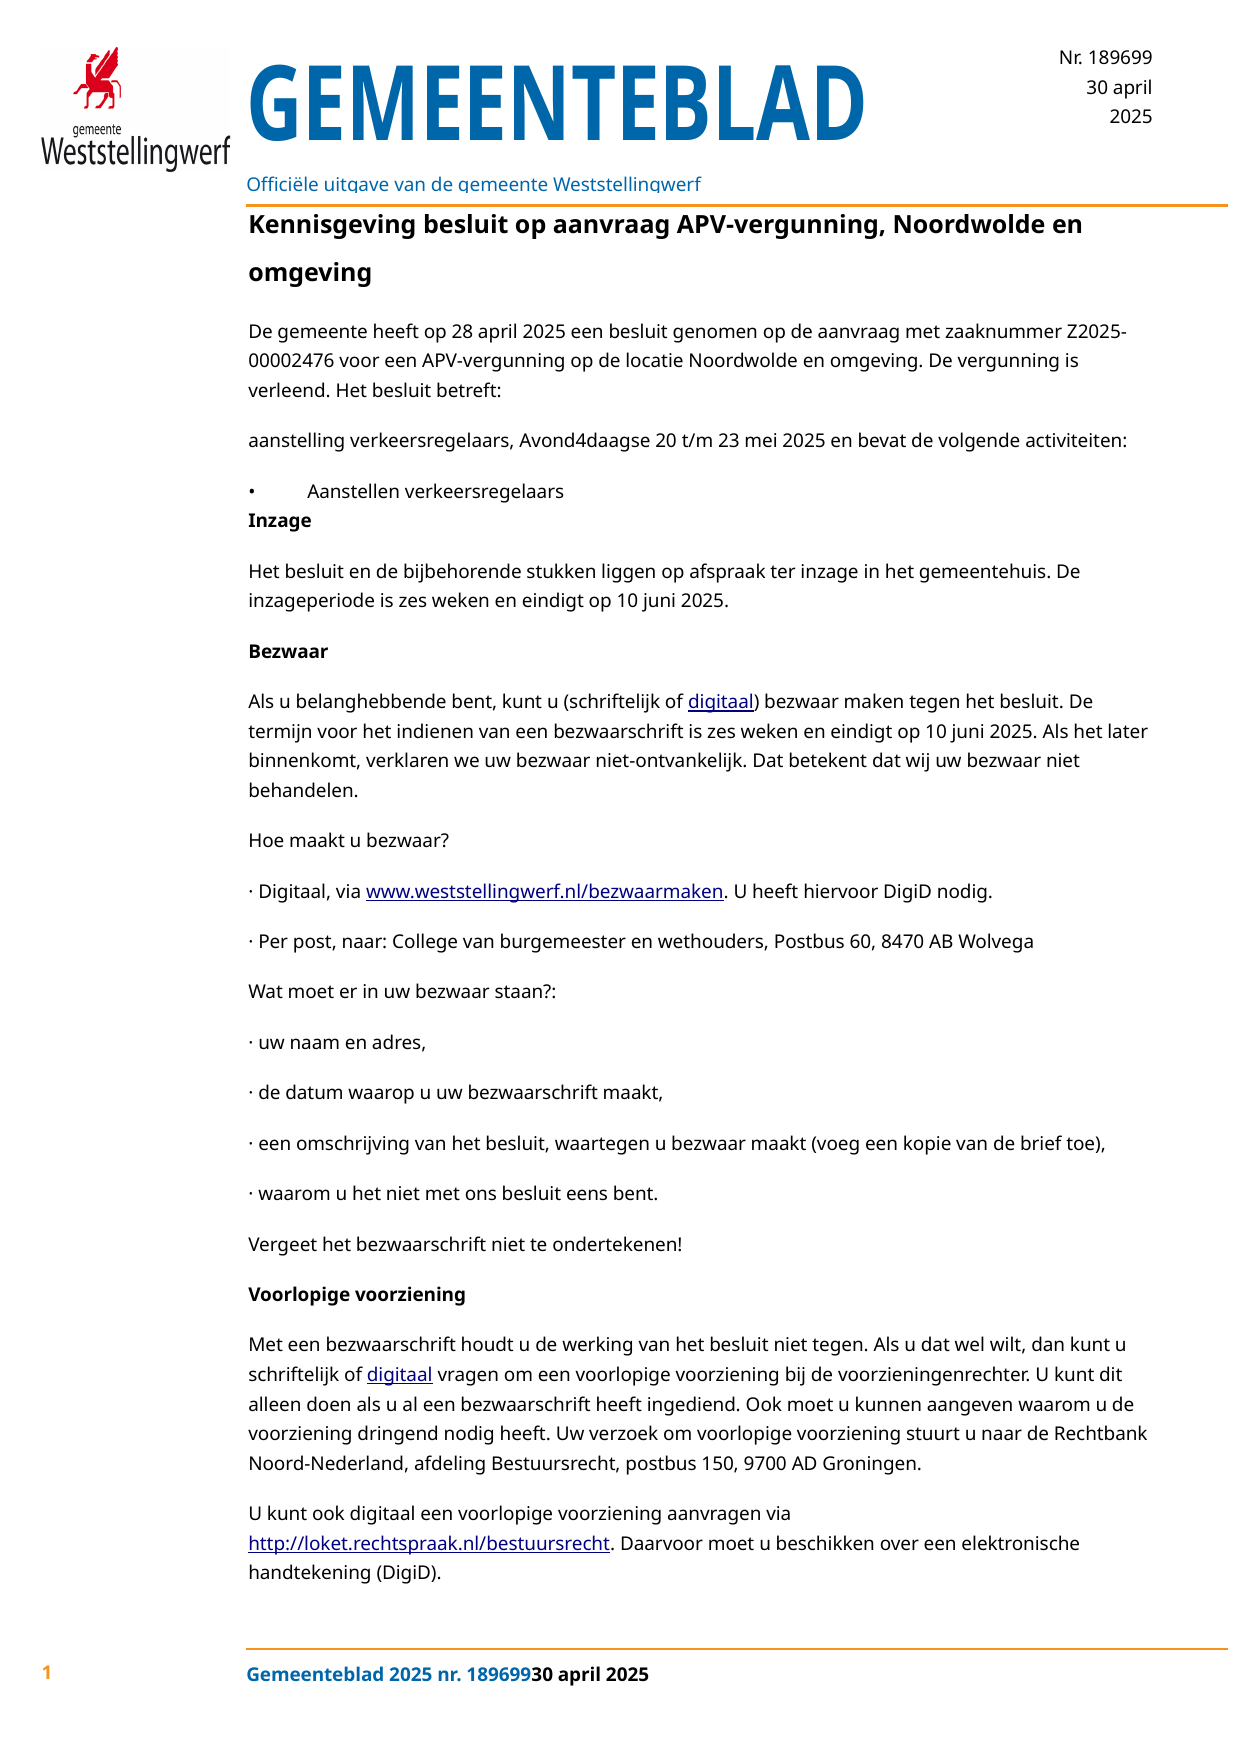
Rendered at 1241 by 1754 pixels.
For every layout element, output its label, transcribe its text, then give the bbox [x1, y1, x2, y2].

text Als u belanghebbende bent, kunt u (schriftelijk of digitaal) bezwaar maken tegen het besluit. De termijn voor het indienen van een bezwaarschrift is zes weken en eindigt op 10 juni 2025. Als het later binnenkomt, verklaren we uw bezwaar niet-ontvankelijk. Dat betekent dat wij uw bezwaar niet behandelen. [248, 688, 1152, 803]
text · Digitaal, via www.weststellingwerf.nl/bezwaarmaken. U heeft hiervoor DigiD nodig. [248, 878, 1152, 904]
text · uw naam en adres, [248, 1029, 1152, 1055]
text Het besluit en de bijbehorende stukken liggen op afspraak ter inzage in het gemeentehuis. De inzageperiode is zes weken en eindigt op 10 juni 2025. [248, 558, 1152, 613]
text aanstelling verkeersregelaars, Avond4daagse 20 t/m 23 mei 2025 en bevat de volgende activiteiten: [248, 427, 1152, 453]
text De gemeente heeft op 28 april 2025 een besluit genomen op de aanvraag met zaaknummer Z2025-00002476 voor een APV-vergunning op de locatie Noordwolde en omgeving. De vergunning is verleend. Het besluit betreft: [248, 318, 1152, 403]
text Bezwaar [248, 638, 1152, 664]
text Inzage [248, 507, 1152, 533]
list Aanstellen verkeersregelaars [248, 478, 1152, 504]
text Hoe maakt u bezwaar? [248, 827, 1152, 853]
text U kunt ook digitaal een voorlopige voorziening aanvragen via http://loket.rechtspraak.nl/bestuursrecht. Daarvoor moet u beschikken over een elektronische handtekening (DigiD). [248, 1500, 1152, 1585]
text Voorlopige voorziening [248, 1281, 1152, 1307]
text · Per post, naar: College van burgemeester en wethouders, Postbus 60, 8470 AB Wolvega [248, 928, 1152, 954]
text Vergeet het bezwaarschrift niet te ondertekenen! [248, 1231, 1152, 1257]
text Met een bezwaarschrift houdt u de werking van het besluit niet tegen. Als u dat wel wilt, dan kunt u schriftelijk of digitaal vragen om een voorlopige voorziening bij de voorzieningenrechter. U kunt dit alleen doen als u al een bezwaarschrift heeft ingediend. Ook moet u kunnen aangeven waarom u de voorziening dringend nodig heeft. Uw verzoek om voorlopige voorziening stuurt u naar de Rechtbank Noord-Nederland, afdeling Bestuursrecht, postbus 150, 9700 AD Groningen. [248, 1332, 1152, 1476]
text · een omschrijving van het besluit, waartegen u bezwaar maakt (voeg een kopie van de brief toe), [248, 1130, 1152, 1156]
text · waarom u het niet met ons besluit eens bent. [248, 1180, 1152, 1206]
text Wat moet er in uw bezwaar staan?: [248, 979, 1152, 1004]
text · de datum waarop u uw bezwaarschrift maakt, [248, 1079, 1152, 1105]
picture [41, 47, 231, 172]
text Kennisgeving besluit op aanvraag APV-vergunning, Noordwolde en omgeving [248, 207, 1152, 288]
